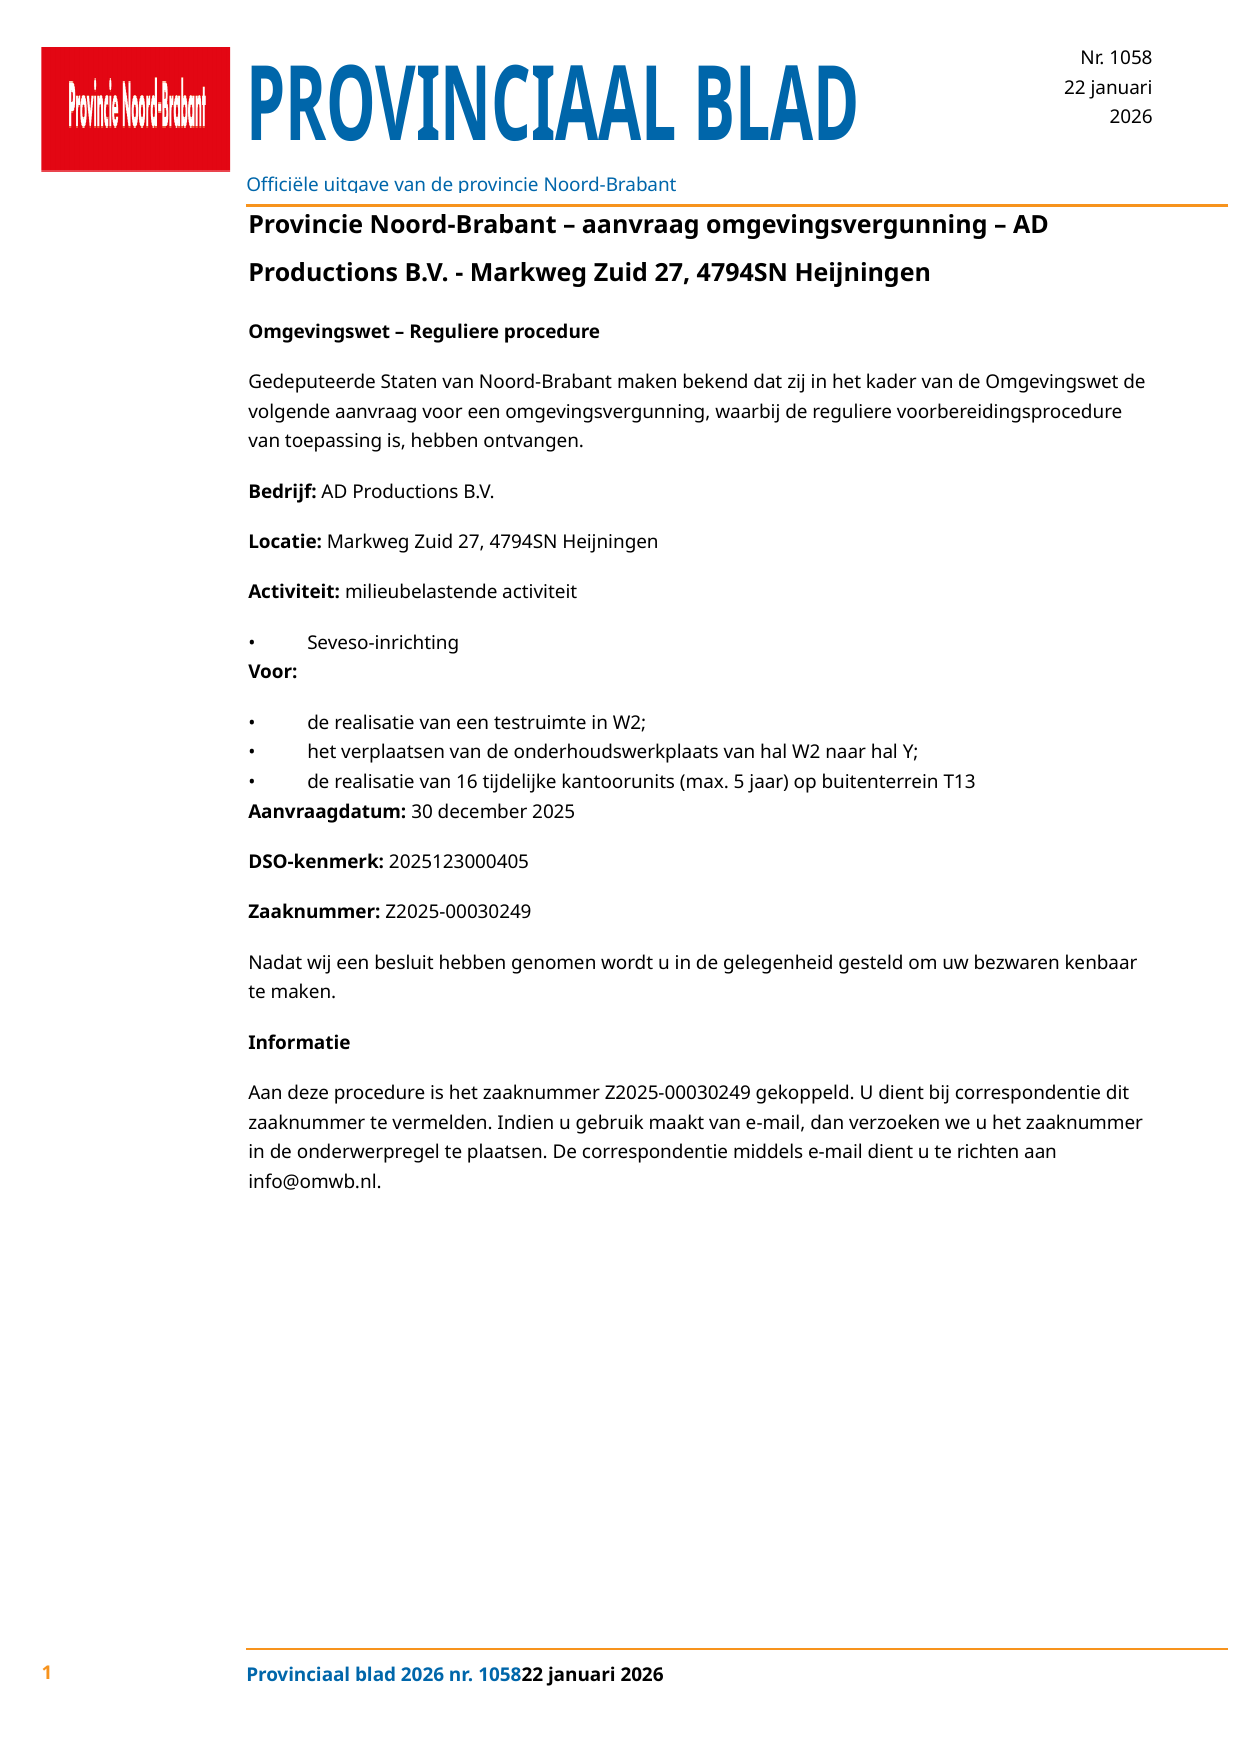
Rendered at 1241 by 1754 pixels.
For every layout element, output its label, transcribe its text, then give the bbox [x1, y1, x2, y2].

text Omgevingswet – Reguliere procedure [248, 318, 1152, 344]
list de realisatie van een testruimte in W2; [248, 709, 1152, 735]
text Gedeputeerde Staten van Noord-Brabant maken bekend dat zij in het kader van de Omgevingswet de volgende aanvraag voor een omgevingsvergunning, waarbij de reguliere voorbereidingsprocedure van toepassing is, hebben ontvangen. [248, 368, 1152, 453]
picture [41, 47, 231, 172]
list het verplaatsen van de onderhoudswerkplaats van hal W2 naar hal Y; [248, 739, 1152, 764]
list de realisatie van 16 tijdelijke kantoorunits (max. 5 jaar) op buitenterrein T13 [248, 768, 1152, 794]
text Bedrijf: AD Productions B.V. [248, 478, 1152, 504]
text Informatie [248, 1029, 1152, 1055]
text Nadat wij een besluit hebben genomen wordt u in de gelegenheid gesteld om uw bezwaren kenbaar te maken. [248, 949, 1152, 1004]
text Aanvraagdatum: 30 december 2025 [248, 798, 1152, 824]
text Zaaknummer: Z2025-00030249 [248, 899, 1152, 924]
text Aan deze procedure is het zaaknummer Z2025-00030249 gekoppeld. U dient bij correspondentie dit zaaknummer te vermelden. Indien u gebruik maakt van e-mail, dan verzoeken we u het zaaknummer in de onderwerpregel te plaatsen. De correspondentie middels e-mail dient u te richten aan info@omwb.nl. [248, 1079, 1152, 1194]
text Voor: [248, 659, 1152, 684]
text Locatie: Markweg Zuid 27, 4794SN Heijningen [248, 528, 1152, 554]
list Seveso-inrichting [248, 629, 1152, 655]
text DSO-kenmerk: 2025123000405 [248, 848, 1152, 874]
text Activiteit: milieubelastende activiteit [248, 579, 1152, 604]
text Provincie Noord-Brabant – aanvraag omgevingsvergunning – AD Productions B.V. - Markweg Zuid 27, 4794SN Heijningen [248, 207, 1152, 288]
